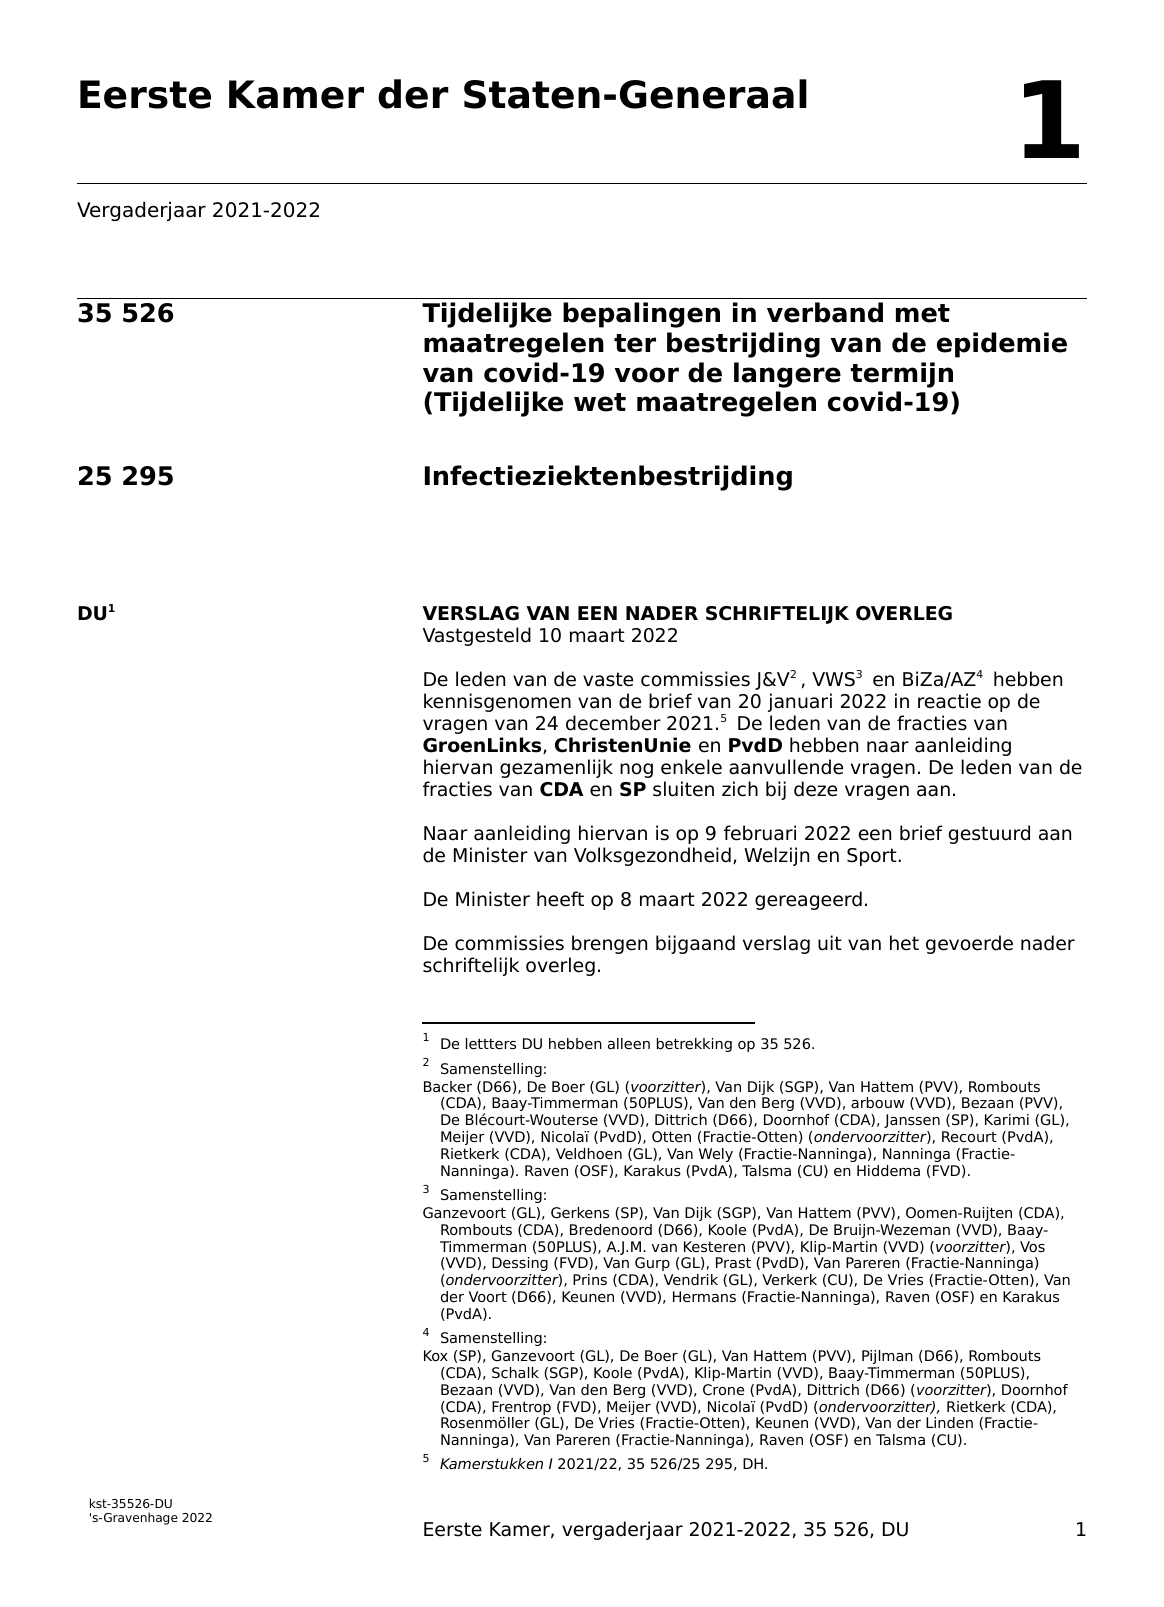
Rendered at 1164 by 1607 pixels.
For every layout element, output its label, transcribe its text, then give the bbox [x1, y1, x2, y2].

text Samenstelling: [422, 1183, 1087, 1205]
subtitle DU VERSLAG VAN EEN NADER SCHRIFTELIJK OVERLEG [77, 603, 1087, 625]
text kst-35526-DU [88, 1497, 323, 1511]
subtitle 25 295 Infectieziektenbestrijding [77, 462, 1087, 492]
table_cell Vergaderjaar 2021-2022 [77, 184, 1087, 298]
table_header Eerste Kamer der Staten-Generaal [77, 59, 886, 183]
text Ganzevoort (GL), Gerkens (SP), Van Dijk (SGP), Van Hattem (PVV), Oomen-Ruijten (CDA), Rombouts (CDA), Bredenoord (D66), Koole (PvdA), De Bruijn-Wezeman (VVD), Baay-Timmerman (50PLUS), A.J.M. van Kesteren (PVV), Klip-Martin (VVD) (voorzitter), Vos (VVD), Dessing (FVD), Van Gurp (GL), Prast (PvdD), Van Pareren (Fractie-Nanninga) (ondervoorzitter), Prins (CDA), Vendrik (GL), Verkerk (CU), De Vries (Fractie-Otten), Van der Voort (D66), Keunen (VVD), Hermans (Fractie-Nanninga), Raven (OSF) en Karakus (PvdA). [422, 1205, 1087, 1323]
subtitle 35 526 Tijdelijke bepalingen in verband met maatregelen ter bestrijding van de epidemie van covid-19 voor de langere termijn (Tijdelijke wet maatregelen covid-19) [77, 299, 1087, 418]
text Samenstelling: [422, 1057, 1087, 1079]
text Kamerstukken I 2021/22, 35 526/25 295, DH. [422, 1452, 1087, 1474]
text De commissies brengen bijgaand verslag uit van het gevoerde nader schriftelijk overleg. [422, 933, 1087, 977]
text Samenstelling: [422, 1326, 1087, 1348]
text De Minister heeft op 8 maart 2022 gereageerd. [422, 889, 1087, 911]
text De leden van de vaste commissies J&V, VWS en BiZa/AZ hebben kennisgenomen van de brief van 20 januari 2022 in reactie op de vragen van 24 december 2021. De leden van de fracties van GroenLinks, ChristenUnie en PvdD hebben naar aanleiding hiervan gezamenlijk nog enkele aanvullende vragen. De leden van de fracties van CDA en SP sluiten zich bij deze vragen aan. [422, 669, 1087, 801]
text Vastgesteld 10 maart 2022 [422, 625, 1087, 647]
text De lettters DU hebben alleen betrekking op 35 526. [422, 1032, 1087, 1054]
text Backer (D66), De Boer (GL) (voorzitter), Van Dijk (SGP), Van Hattem (PVV), Rombouts (CDA), Baay-Timmerman (50PLUS), Van den Berg (VVD), arbouw (VVD), Bezaan (PVV), De Blécourt-Wouterse (VVD), Dittrich (D66), Doornhof (CDA), Janssen (SP), Karimi (GL), Meijer (VVD), Nicolaï (PvdD), Otten (Fractie-Otten) (ondervoorzitter), Recourt (PvdA), Rietkerk (CDA), Veldhoen (GL), Van Wely (Fractie-Nanninga), Nanninga (Fractie-Nanninga). Raven (OSF), Karakus (PvdA), Talsma (CU) en Hiddema (FVD). [422, 1079, 1087, 1180]
table_header 1 [886, 59, 1087, 183]
text Naar aanleiding hiervan is op 9 februari 2022 een brief gestuurd aan de Minister van Volksgezondheid, Welzijn en Sport. [422, 823, 1087, 867]
text 's-Gravenhage 2022 [88, 1511, 323, 1525]
text Kox (SP), Ganzevoort (GL), De Boer (GL), Van Hattem (PVV), Pijlman (D66), Rombouts (CDA), Schalk (SGP), Koole (PvdA), Klip-Martin (VVD), Baay-Timmerman (50PLUS), Bezaan (VVD), Van den Berg (VVD), Crone (PvdA), Dittrich (D66) (voorzitter), Doornhof (CDA), Frentrop (FVD), Meijer (VVD), Nicolaï (PvdD) (ondervoorzitter), Rietkerk (CDA), Rosenmöller (GL), De Vries (Fractie-Otten), Keunen (VVD), Van der Linden (Fractie-Nanninga), Van Pareren (Fractie-Nanninga), Raven (OSF) en Talsma (CU). [422, 1348, 1087, 1449]
